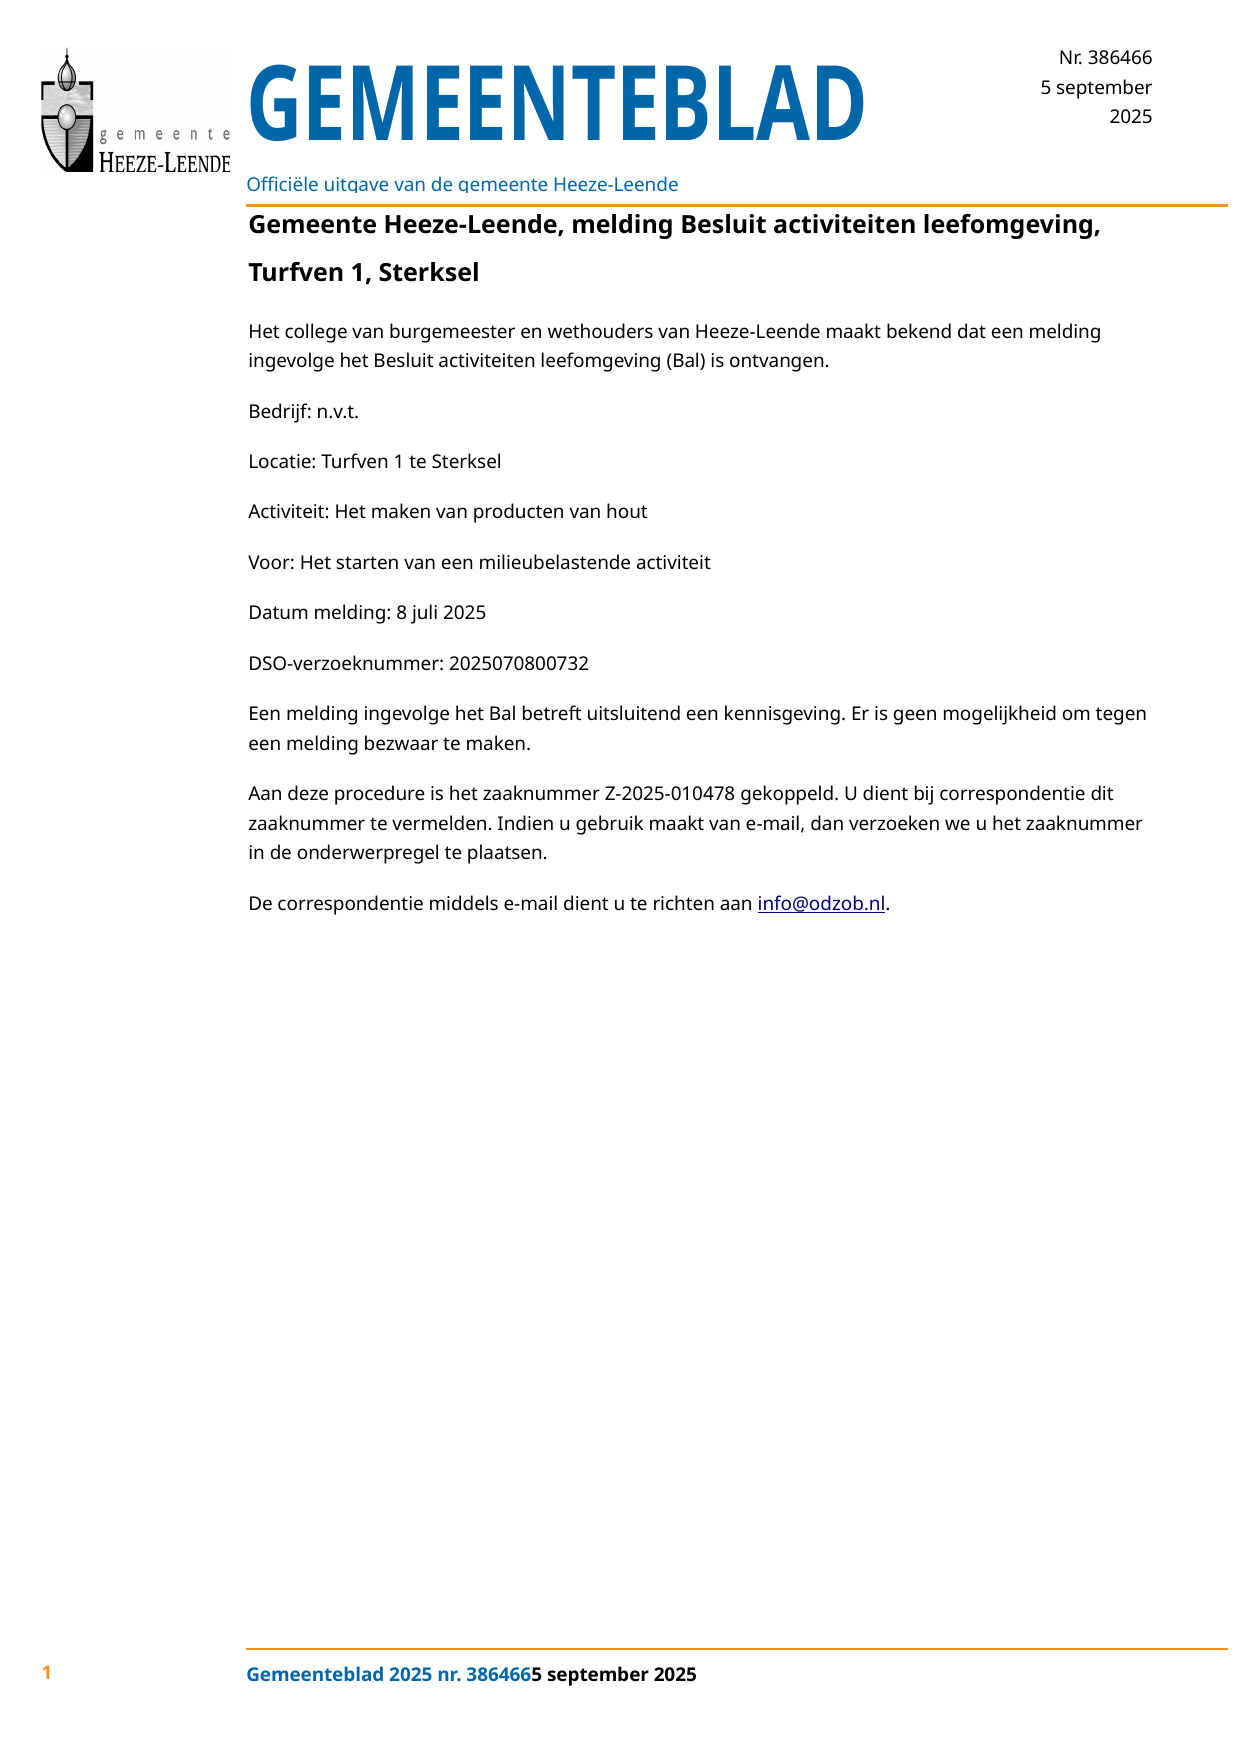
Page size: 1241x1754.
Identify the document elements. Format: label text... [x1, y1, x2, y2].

text Een melding ingevolge het Bal betreft uitsluitend een kennisgeving. Er is geen mogelijkheid om tegen een melding bezwaar te maken. [248, 700, 1152, 756]
text Gemeente Heeze-Leende, melding Besluit activiteiten leefomgeving, Turfven 1, Sterksel [248, 207, 1152, 288]
text Locatie: Turfven 1 te Sterksel [248, 448, 1152, 474]
text Voor: Het starten van een milieubelastende activiteit [248, 549, 1152, 575]
picture [41, 47, 231, 172]
text Aan deze procedure is het zaaknummer Z-2025-010478 gekoppeld. U dient bij correspondentie dit zaaknummer te vermelden. Indien u gebruik maakt van e-mail, dan verzoeken we u het zaaknummer in de onderwerpregel te plaatsen. [248, 780, 1152, 865]
text Het college van burgemeester en wethouders van Heeze-Leende maakt bekend dat een melding ingevolge het Besluit activiteiten leefomgeving (Bal) is ontvangen. [248, 318, 1152, 373]
text Datum melding: 8 juli 2025 [248, 599, 1152, 625]
text De correspondentie middels e-mail dient u te richten aan info@odzob.nl. [248, 890, 1152, 916]
text Bedrijf: n.v.t. [248, 398, 1152, 424]
text DSO-verzoeknummer: 2025070800732 [248, 650, 1152, 676]
text Activiteit: Het maken van producten van hout [248, 499, 1152, 524]
